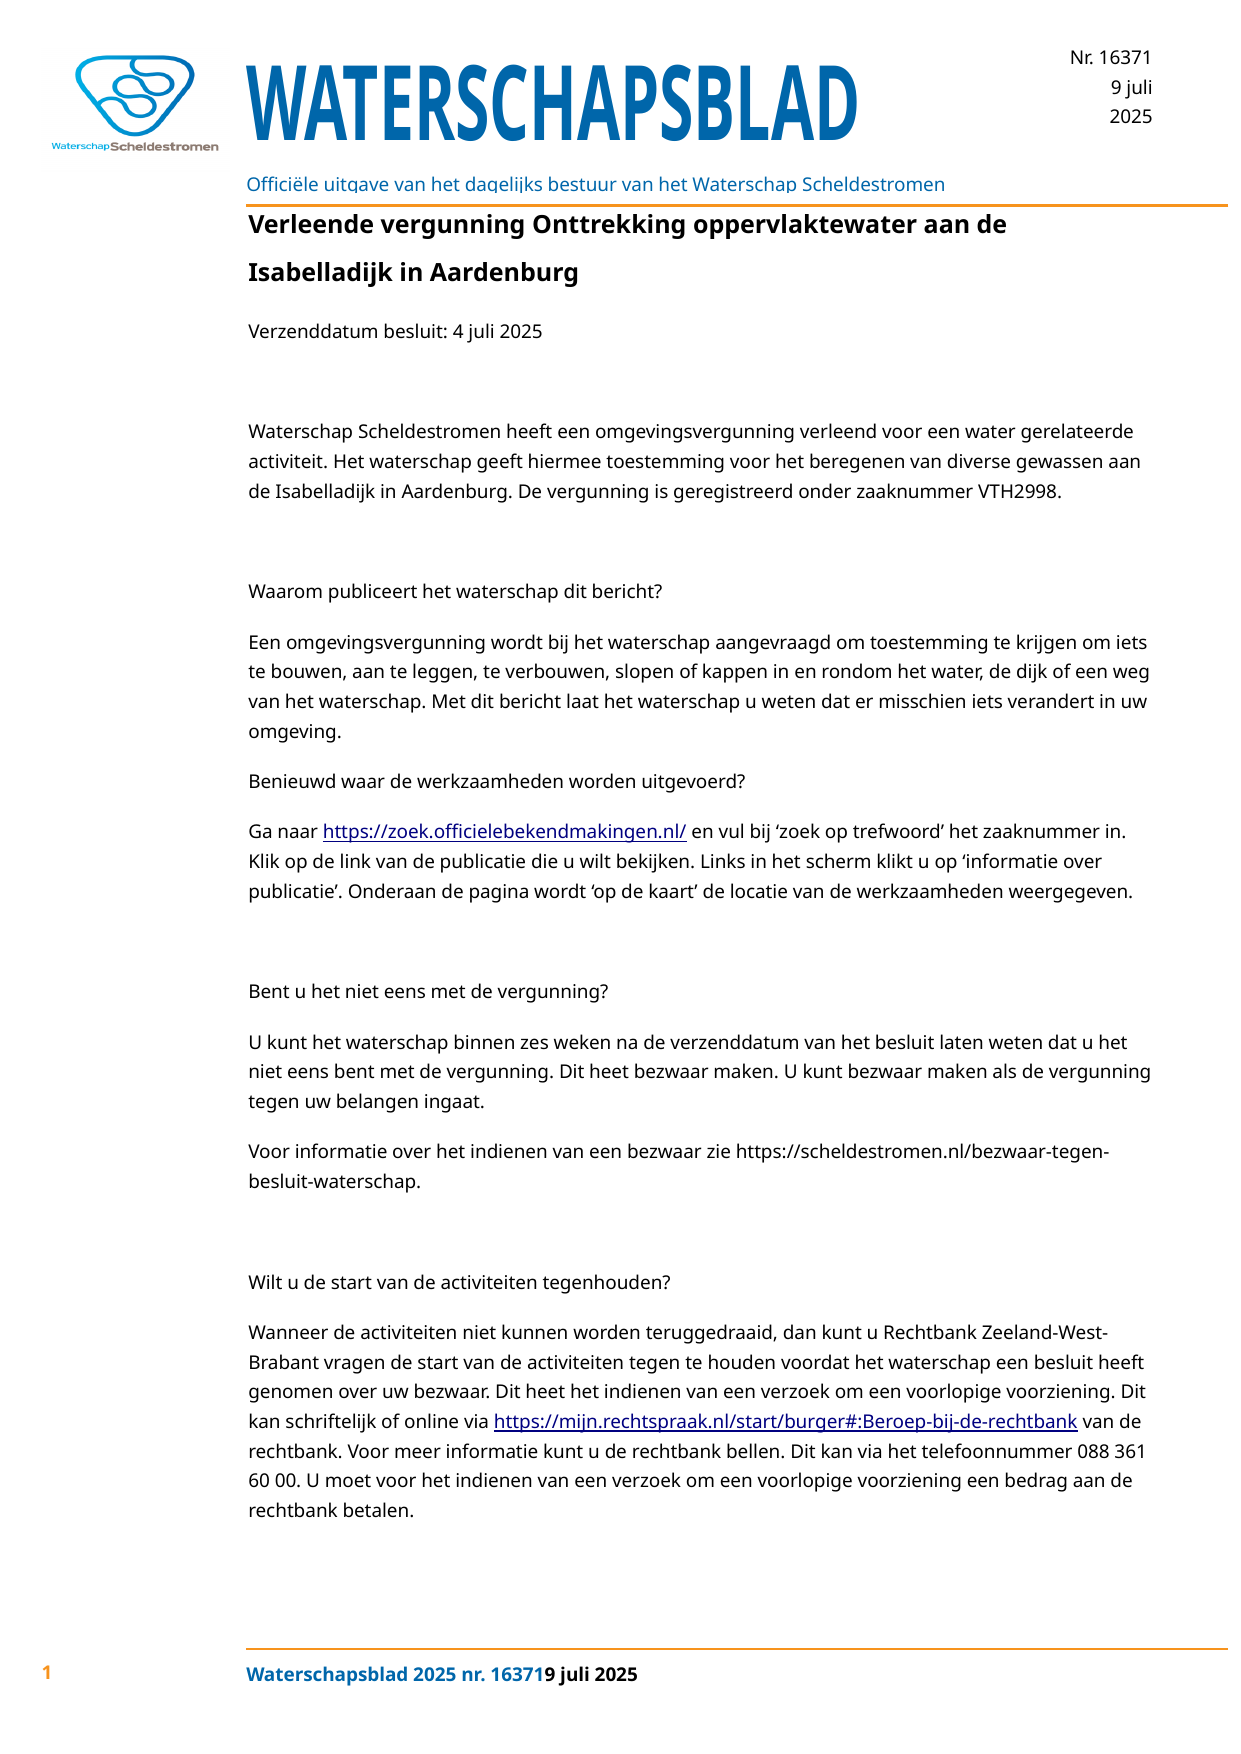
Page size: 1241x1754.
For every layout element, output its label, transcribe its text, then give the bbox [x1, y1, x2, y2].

text Voor informatie over het indienen van een bezwaar zie https://scheldestromen.nl/bezwaar-tegen-besluit-waterschap. [248, 1139, 1152, 1194]
text Wanneer de activiteiten niet kunnen worden teruggedraaid, dan kunt u Rechtbank Zeeland-West-Brabant vragen de start van de activiteiten tegen te houden voordat het waterschap een besluit heeft genomen over uw bezwaar. Dit heet het indienen van een verzoek om een voorlopige voorziening. Dit kan schriftelijk of online via https://mijn.rechtspraak.nl/start/burger#:Beroep-bij-de-rechtbank van de rechtbank. Voor meer informatie kunt u de rechtbank bellen. Dit kan via het telefoonnummer 088 361 60 00. U moet voor het indienen van een verzoek om een voorlopige voorziening een bedrag aan de rechtbank betalen. [248, 1319, 1152, 1523]
text Verzenddatum besluit: 4 juli 2025 [248, 318, 1152, 344]
picture [41, 47, 231, 172]
text Wilt u de start van de activiteiten tegenhouden? [248, 1269, 1152, 1295]
text Waterschap Scheldestromen heeft een omgevingsvergunning verleend voor een water gerelateerde activiteit. Het waterschap geeft hiermee toestemming voor het beregenen van diverse gewassen aan de Isabelladijk in Aardenburg. De vergunning is geregistreerd onder zaaknummer VTH2998. [248, 419, 1152, 504]
text Bent u het niet eens met de vergunning? [248, 979, 1152, 1004]
text Een omgevingsvergunning wordt bij het waterschap aangevraagd om toestemming te krijgen om iets te bouwen, aan te leggen, te verbouwen, slopen of kappen in en rondom het water, de dijk of een weg van het waterschap. Met dit bericht laat het waterschap u weten dat er misschien iets verandert in uw omgeving. [248, 629, 1152, 744]
text Verleende vergunning Onttrekking oppervlaktewater aan de Isabelladijk in Aardenburg [248, 207, 1152, 288]
text Ga naar https://zoek.officielebekendmakingen.nl/ en vul bij ‘zoek op trefwoord’ het zaaknummer in. Klik op de link van de publicatie die u wilt bekijken. Links in het scherm klikt u op ‘informatie over publicatie’. Onderaan de pagina wordt ‘op de kaart’ de locatie van de werkzaamheden weergegeven. [248, 819, 1152, 904]
text Benieuwd waar de werkzaamheden worden uitgevoerd? [248, 768, 1152, 794]
text Waarom publiceert het waterschap dit bericht? [248, 579, 1152, 604]
text U kunt het waterschap binnen zes weken na de verzenddatum van het besluit laten weten dat u het niet eens bent met de vergunning. Dit heet bezwaar maken. U kunt bezwaar maken als de vergunning tegen uw belangen ingaat. [248, 1029, 1152, 1114]
